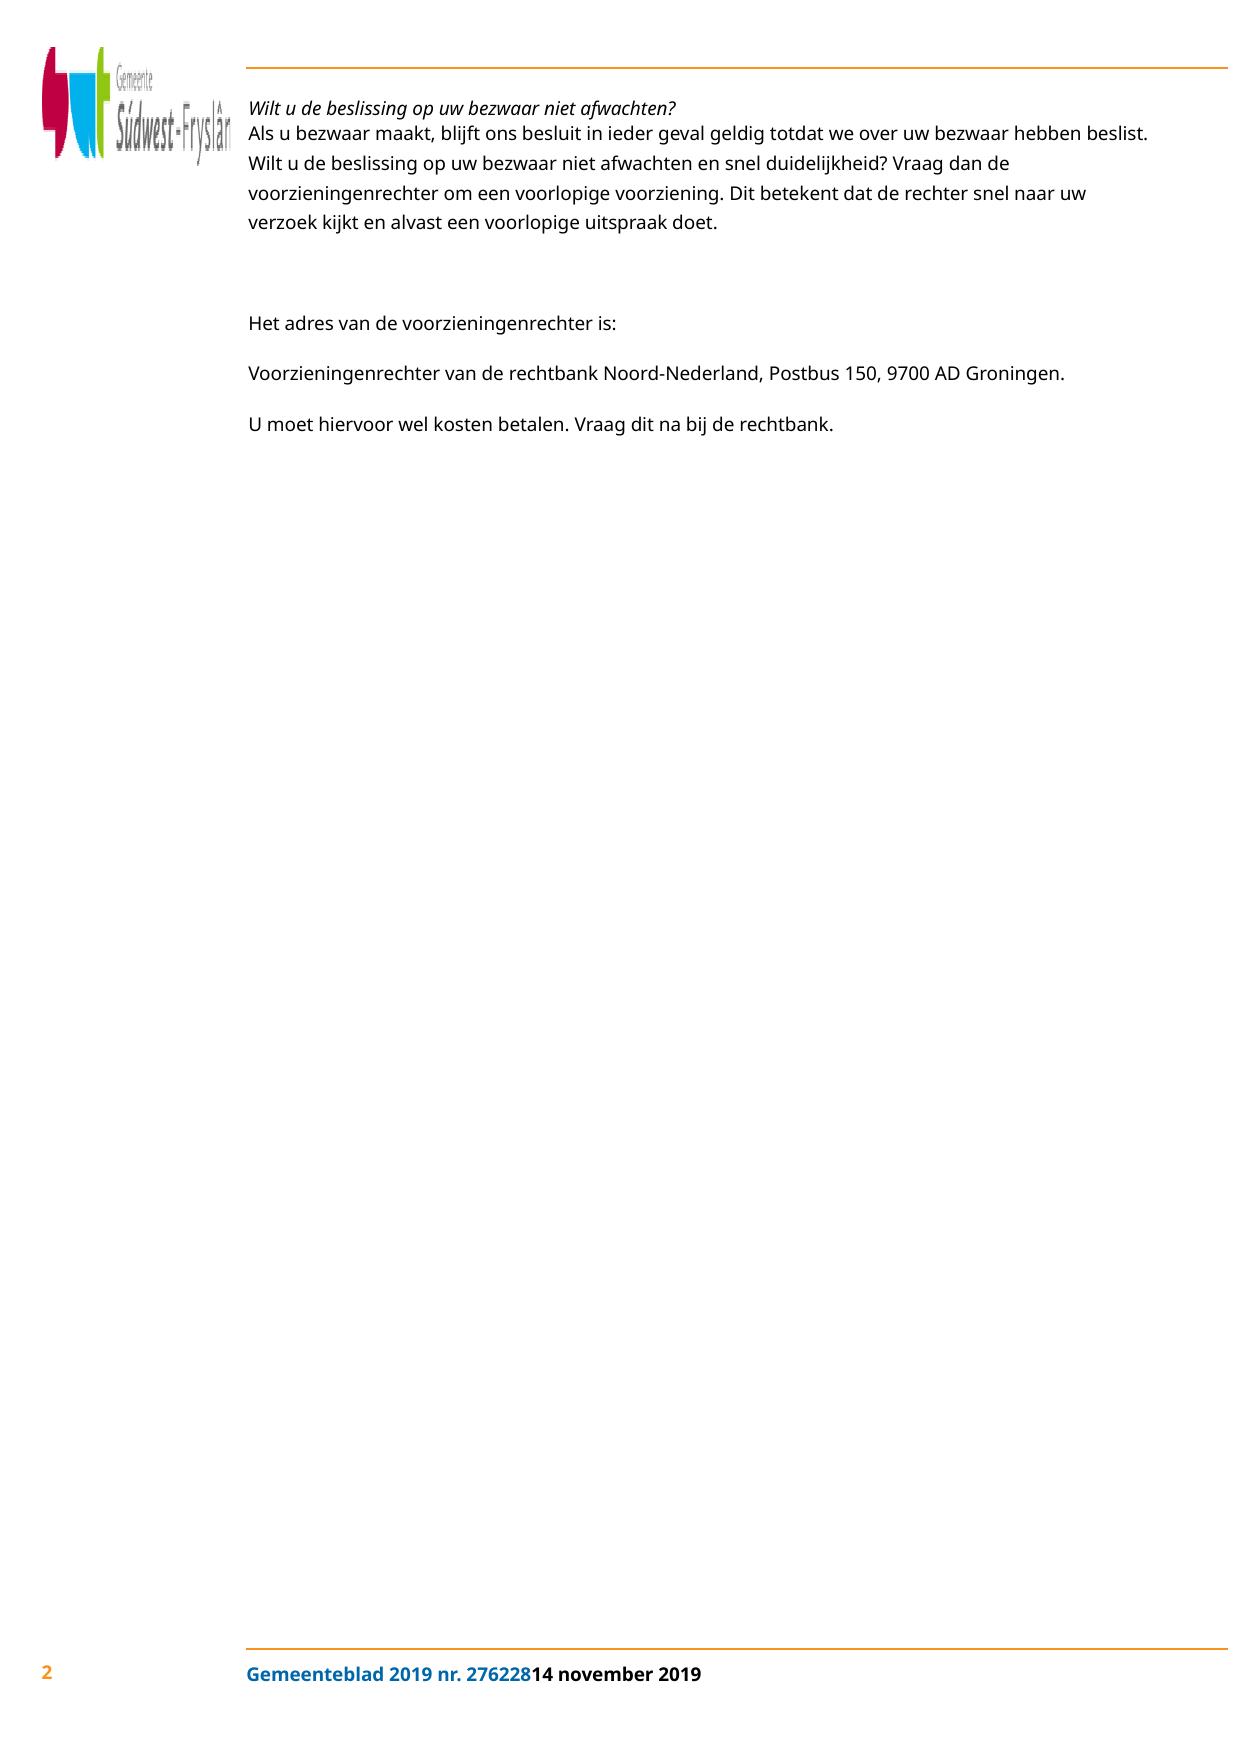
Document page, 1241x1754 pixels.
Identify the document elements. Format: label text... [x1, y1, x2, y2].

text Voorzieningenrechter van de rechtbank Noord-Nederland, Postbus 150, 9700 AD Groningen. [248, 361, 1152, 386]
text Wilt u de beslissing op uw bezwaar niet afwachten? [248, 95, 1152, 121]
text U moet hiervoor wel kosten betalen. Vraag dit na bij de rechtbank. [248, 411, 1152, 437]
picture [41, 47, 231, 172]
text Als u bezwaar maakt, blijft ons besluit in ieder geval geldig totdat we over uw bezwaar hebben beslist. Wilt u de beslissing op uw bezwaar niet afwachten en snel duidelijkheid? Vraag dan de voorzieningenrechter om een voorlopige voorziening. Dit betekent dat de rechter snel naar uw verzoek kijkt en alvast een voorlopige uitspraak doet. [248, 121, 1152, 235]
text Het adres van de voorzieningenrechter is: [248, 310, 1152, 336]
